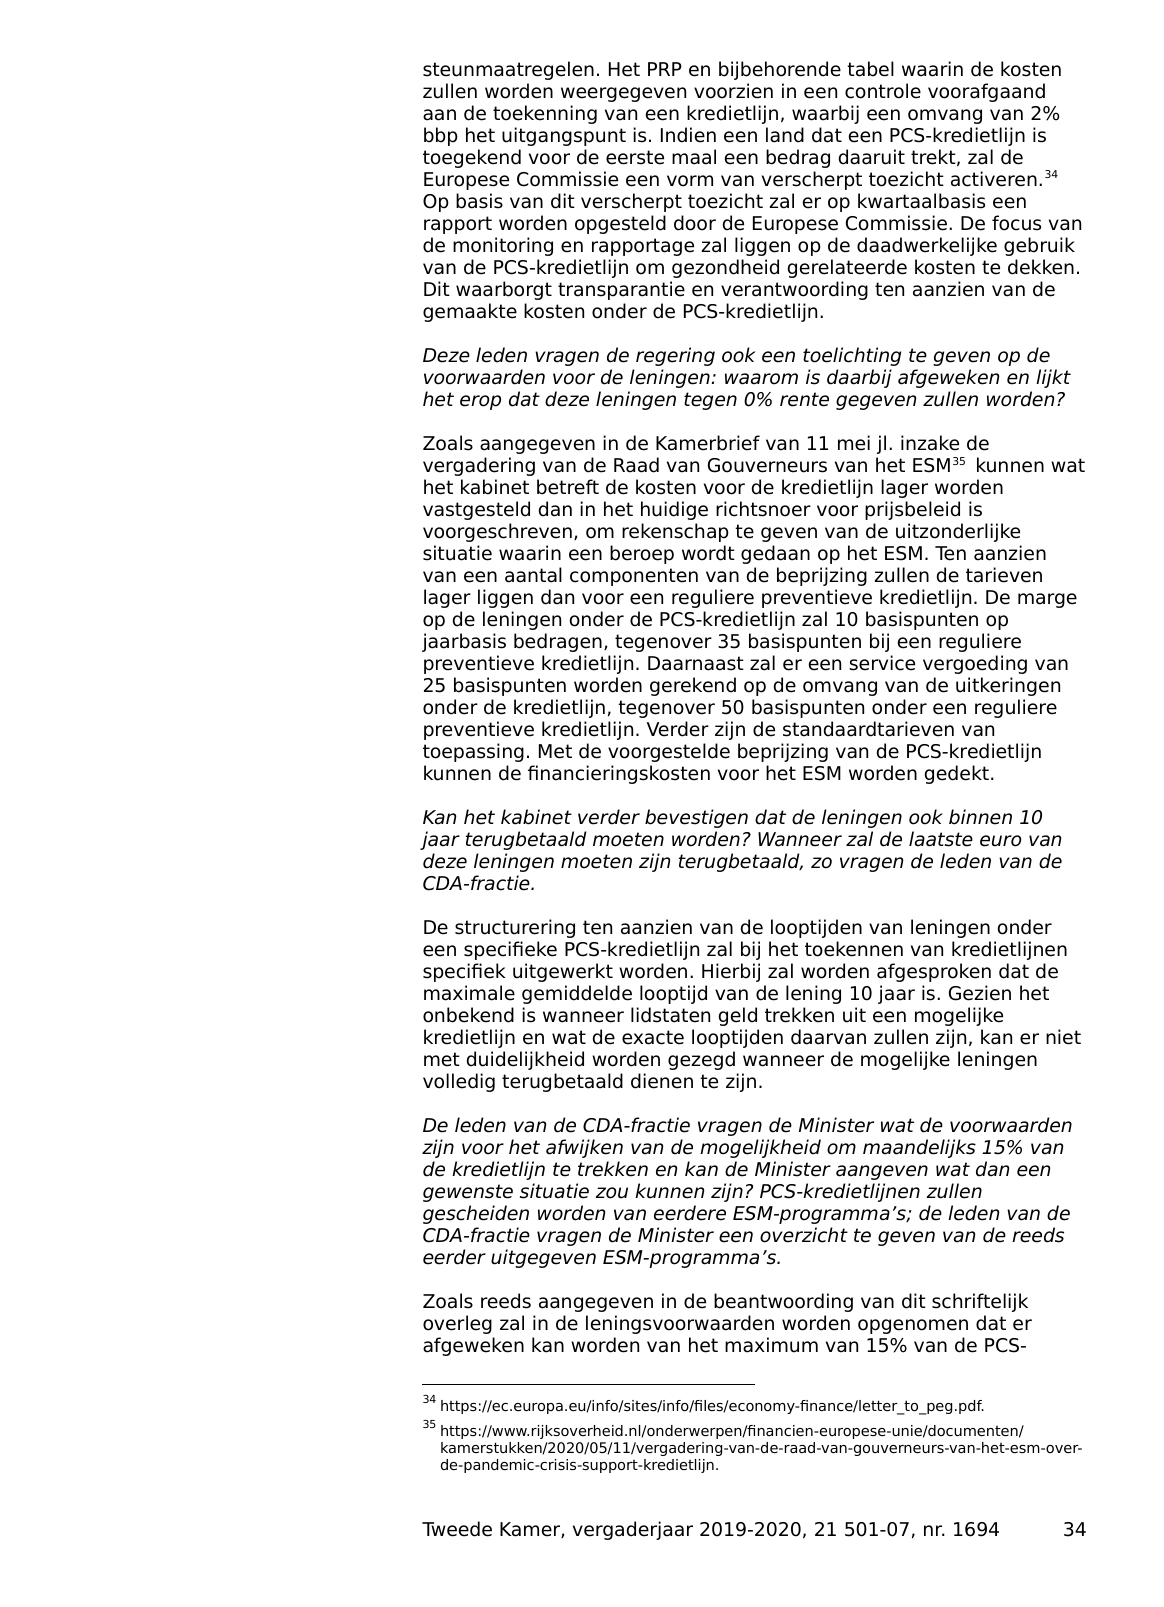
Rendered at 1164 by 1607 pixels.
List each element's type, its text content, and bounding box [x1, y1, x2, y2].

text Zoals aangegeven in de Kamerbrief van 11 mei jl. inzake de vergadering van de Raad van Gouverneurs van het ESM kunnen wat het kabinet betreft de kosten voor de kredietlijn lager worden vastgesteld dan in het huidige richtsnoer voor prijsbeleid is voorgeschreven, om rekenschap te geven van de uitzonderlijke situatie waarin een beroep wordt gedaan op het ESM. Ten aanzien van een aantal componenten van de beprijzing zullen de tarieven lager liggen dan voor een reguliere preventieve kredietlijn. De marge op de leningen onder de PCS-kredietlijn zal 10 basispunten op jaarbasis bedragen, tegenover 35 basispunten bij een reguliere preventieve kredietlijn. Daarnaast zal er een service vergoeding van 25 basispunten worden gerekend op de omvang van de uitkeringen onder de kredietlijn, tegenover 50 basispunten onder een reguliere preventieve kredietlijn. Verder zijn de standaardtarieven van toepassing. Met de voorgestelde beprijzing van de PCS-kredietlijn kunnen de financieringskosten voor het ESM worden gedekt. [422, 433, 1087, 785]
text https://www.rijksoverheid.nl/onderwerpen/financien-europese-unie/documenten/kamerstukken/2020/05/11/vergadering-van-de-raad-van-gouverneurs-van-het-esm-over-de-pandemic-crisis-support-kredietlijn. [422, 1418, 1087, 1474]
text Kan het kabinet verder bevestigen dat de leningen ook binnen 10 jaar terugbetaald moeten worden? Wanneer zal de laatste euro van deze leningen moeten zijn terugbetaald, zo vragen de leden van de CDA-fractie. [422, 807, 1087, 895]
text https://ec.europa.eu/info/sites/info/files/economy-finance/letter_to_peg.pdf. [422, 1393, 1087, 1416]
text Deze leden vragen de regering ook een toelichting te geven op de voorwaarden voor de leningen: waarom is daarbij afgeweken en lijkt het erop dat deze leningen tegen 0% rente gegeven zullen worden? [422, 345, 1087, 411]
text De leden van de CDA-fractie vragen de Minister wat de voorwaarden zijn voor het afwijken van de mogelijkheid om maandelijks 15% van de kredietlijn te trekken en kan de Minister aangeven wat dan een gewenste situatie zou kunnen zijn? PCS-kredietlijnen zullen gescheiden worden van eerdere ESM-programma’s; de leden van de CDA-fractie vragen de Minister een overzicht te geven van de reeds eerder uitgegeven ESM-programma’s. [422, 1115, 1087, 1269]
text steunmaatregelen. Het PRP en bijbehorende tabel waarin de kosten zullen worden weergegeven voorzien in een controle voorafgaand aan de toekenning van een kredietlijn, waarbij een omvang van 2% bbp het uitgangspunt is. Indien een land dat een PCS-kredietlijn is toegekend voor de eerste maal een bedrag daaruit trekt, zal de Europese Commissie een vorm van verscherpt toezicht activeren. Op basis van dit verscherpt toezicht zal er op kwartaalbasis een rapport worden opgesteld door de Europese Commissie. De focus van de monitoring en rapportage zal liggen op de daadwerkelijke gebruik van de PCS-kredietlijn om gezondheid gerelateerde kosten te dekken. Dit waarborgt transparantie en verantwoording ten aanzien van de gemaakte kosten onder de PCS-kredietlijn. [422, 59, 1087, 323]
text De structurering ten aanzien van de looptijden van leningen onder een specifieke PCS-kredietlijn zal bij het toekennen van kredietlijnen specifiek uitgewerkt worden. Hierbij zal worden afgesproken dat de maximale gemiddelde looptijd van de lening 10 jaar is. Gezien het onbekend is wanneer lidstaten geld trekken uit een mogelijke kredietlijn en wat de exacte looptijden daarvan zullen zijn, kan er niet met duidelijkheid worden gezegd wanneer de mogelijke leningen volledig terugbetaald dienen te zijn. [422, 917, 1087, 1093]
text Zoals reeds aangegeven in de beantwoording van dit schriftelijk overleg zal in de leningsvoorwaarden worden opgenomen dat er afgeweken kan worden van het maximum van 15% van de PCS- [422, 1291, 1087, 1357]
